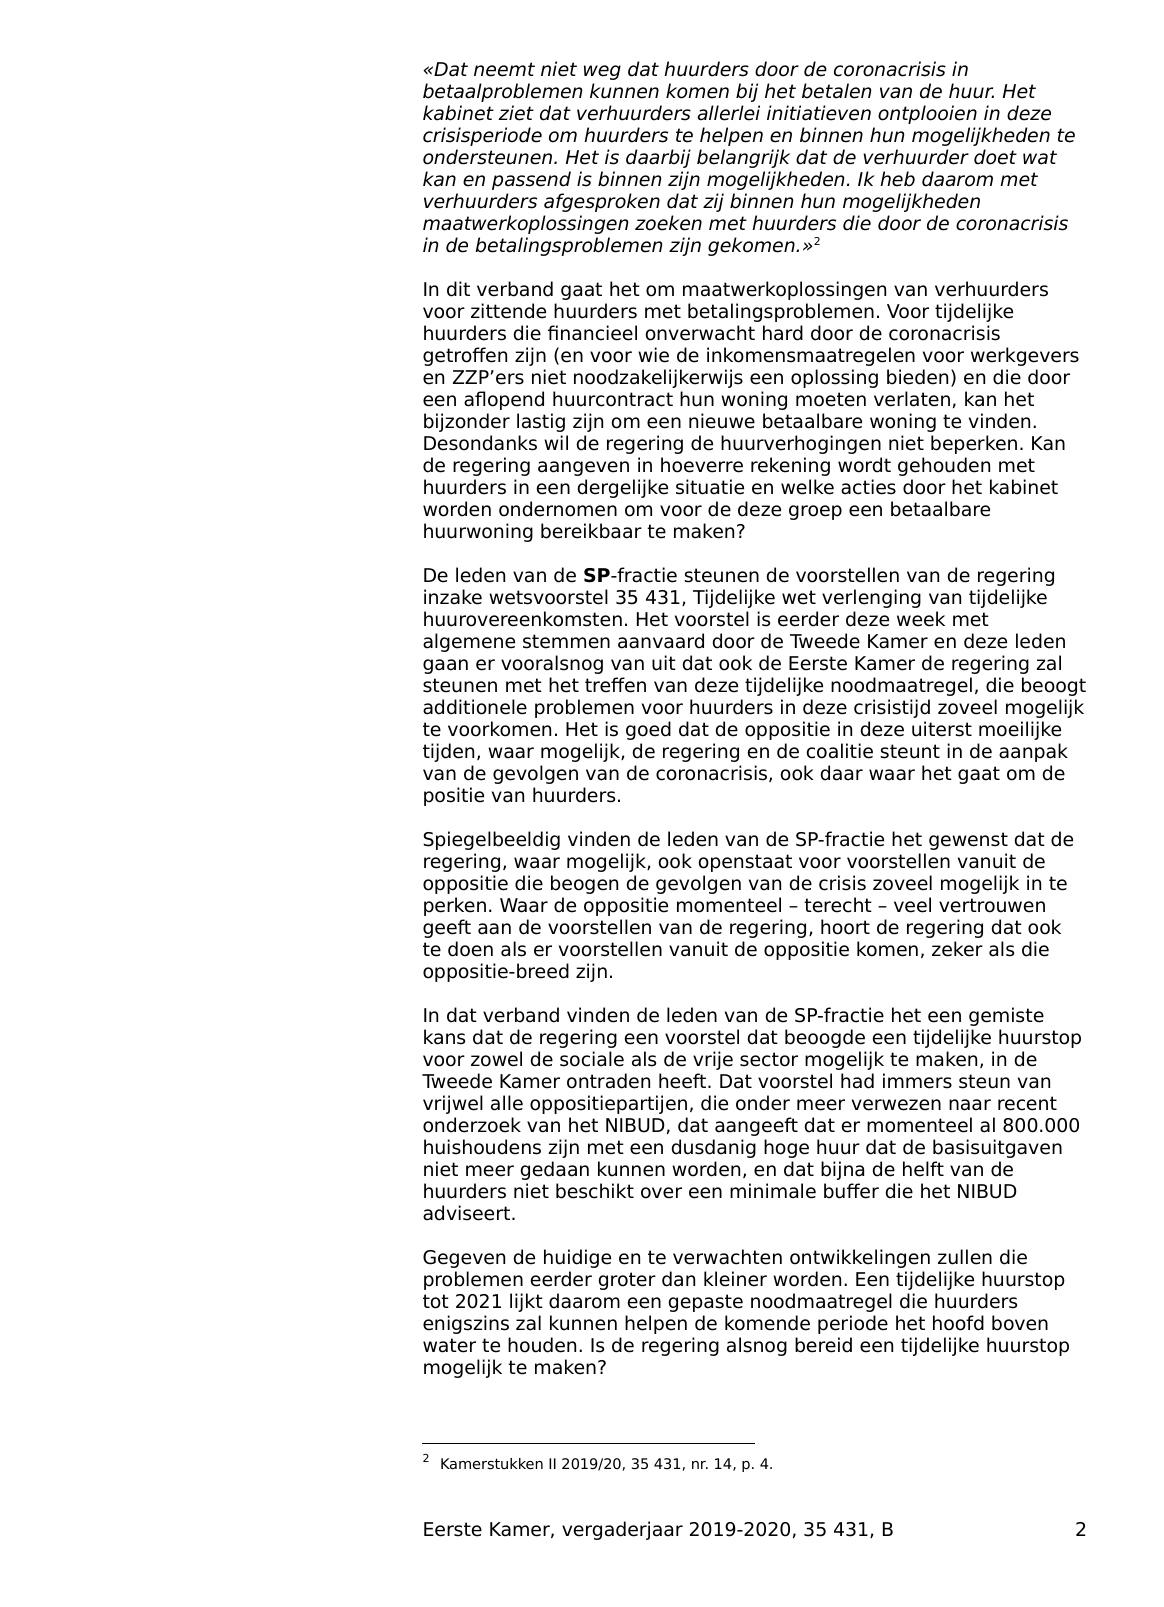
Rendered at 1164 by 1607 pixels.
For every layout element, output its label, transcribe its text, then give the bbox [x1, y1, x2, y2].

text Spiegelbeeldig vinden de leden van de SP-fractie het gewenst dat de regering, waar mogelijk, ook openstaat voor voorstellen vanuit de oppositie die beogen de gevolgen van de crisis zoveel mogelijk in te perken. Waar de oppositie momenteel – terecht – veel vertrouwen geeft aan de voorstellen van de regering, hoort de regering dat ook te doen als er voorstellen vanuit de oppositie komen, zeker als die oppositie-breed zijn. [422, 829, 1087, 983]
text «Dat neemt niet weg dat huurders door de coronacrisis in betaalproblemen kunnen komen bij het betalen van de huur. Het kabinet ziet dat verhuurders allerlei initiatieven ontplooien in deze crisisperiode om huurders te helpen en binnen hun mogelijkheden te ondersteunen. Het is daarbij belangrijk dat de verhuurder doet wat kan en passend is binnen zijn mogelijkheden. Ik heb daarom met verhuurders afgesproken dat zij binnen hun mogelijkheden maatwerkoplossingen zoeken met huurders die door de coronacrisis in de betalingsproblemen zijn gekomen.» [422, 59, 1087, 257]
text Gegeven de huidige en te verwachten ontwikkelingen zullen die problemen eerder groter dan kleiner worden. Een tijdelijke huurstop tot 2021 lijkt daarom een gepaste noodmaatregel die huurders enigszins zal kunnen helpen de komende periode het hoofd boven water te houden. Is de regering alsnog bereid een tijdelijke huurstop mogelijk te maken? [422, 1247, 1087, 1379]
text Kamerstukken II 2019/20, 35 431, nr. 14, p. 4. [422, 1452, 1087, 1474]
text In dat verband vinden de leden van de SP-fractie het een gemiste kans dat de regering een voorstel dat beoogde een tijdelijke huurstop voor zowel de sociale als de vrije sector mogelijk te maken, in de Tweede Kamer ontraden heeft. Dat voorstel had immers steun van vrijwel alle oppositiepartijen, die onder meer verwezen naar recent onderzoek van het NIBUD, dat aangeeft dat er momenteel al 800.000 huishoudens zijn met een dusdanig hoge huur dat de basisuitgaven niet meer gedaan kunnen worden, en dat bijna de helft van de huurders niet beschikt over een minimale buffer die het NIBUD adviseert. [422, 1005, 1087, 1225]
text De leden van de SP-fractie steunen de voorstellen van de regering inzake wetsvoorstel 35 431, Tijdelijke wet verlenging van tijdelijke huurovereenkomsten. Het voorstel is eerder deze week met algemene stemmen aanvaard door de Tweede Kamer en deze leden gaan er vooralsnog van uit dat ook de Eerste Kamer de regering zal steunen met het treffen van deze tijdelijke noodmaatregel, die beoogt additionele problemen voor huurders in deze crisistijd zoveel mogelijk te voorkomen. Het is goed dat de oppositie in deze uiterst moeilijke tijden, waar mogelijk, de regering en de coalitie steunt in de aanpak van de gevolgen van de coronacrisis, ook daar waar het gaat om de positie van huurders. [422, 565, 1087, 807]
text In dit verband gaat het om maatwerkoplossingen van verhuurders voor zittende huurders met betalingsproblemen. Voor tijdelijke huurders die financieel onverwacht hard door de coronacrisis getroffen zijn (en voor wie de inkomensmaatregelen voor werkgevers en ZZP’ers niet noodzakelijkerwijs een oplossing bieden) en die door een aflopend huurcontract hun woning moeten verlaten, kan het bijzonder lastig zijn om een nieuwe betaalbare woning te vinden. Desondanks wil de regering de huurverhogingen niet beperken. Kan de regering aangeven in hoeverre rekening wordt gehouden met huurders in een dergelijke situatie en welke acties door het kabinet worden ondernomen om voor de deze groep een betaalbare huurwoning bereikbaar te maken? [422, 279, 1087, 543]
